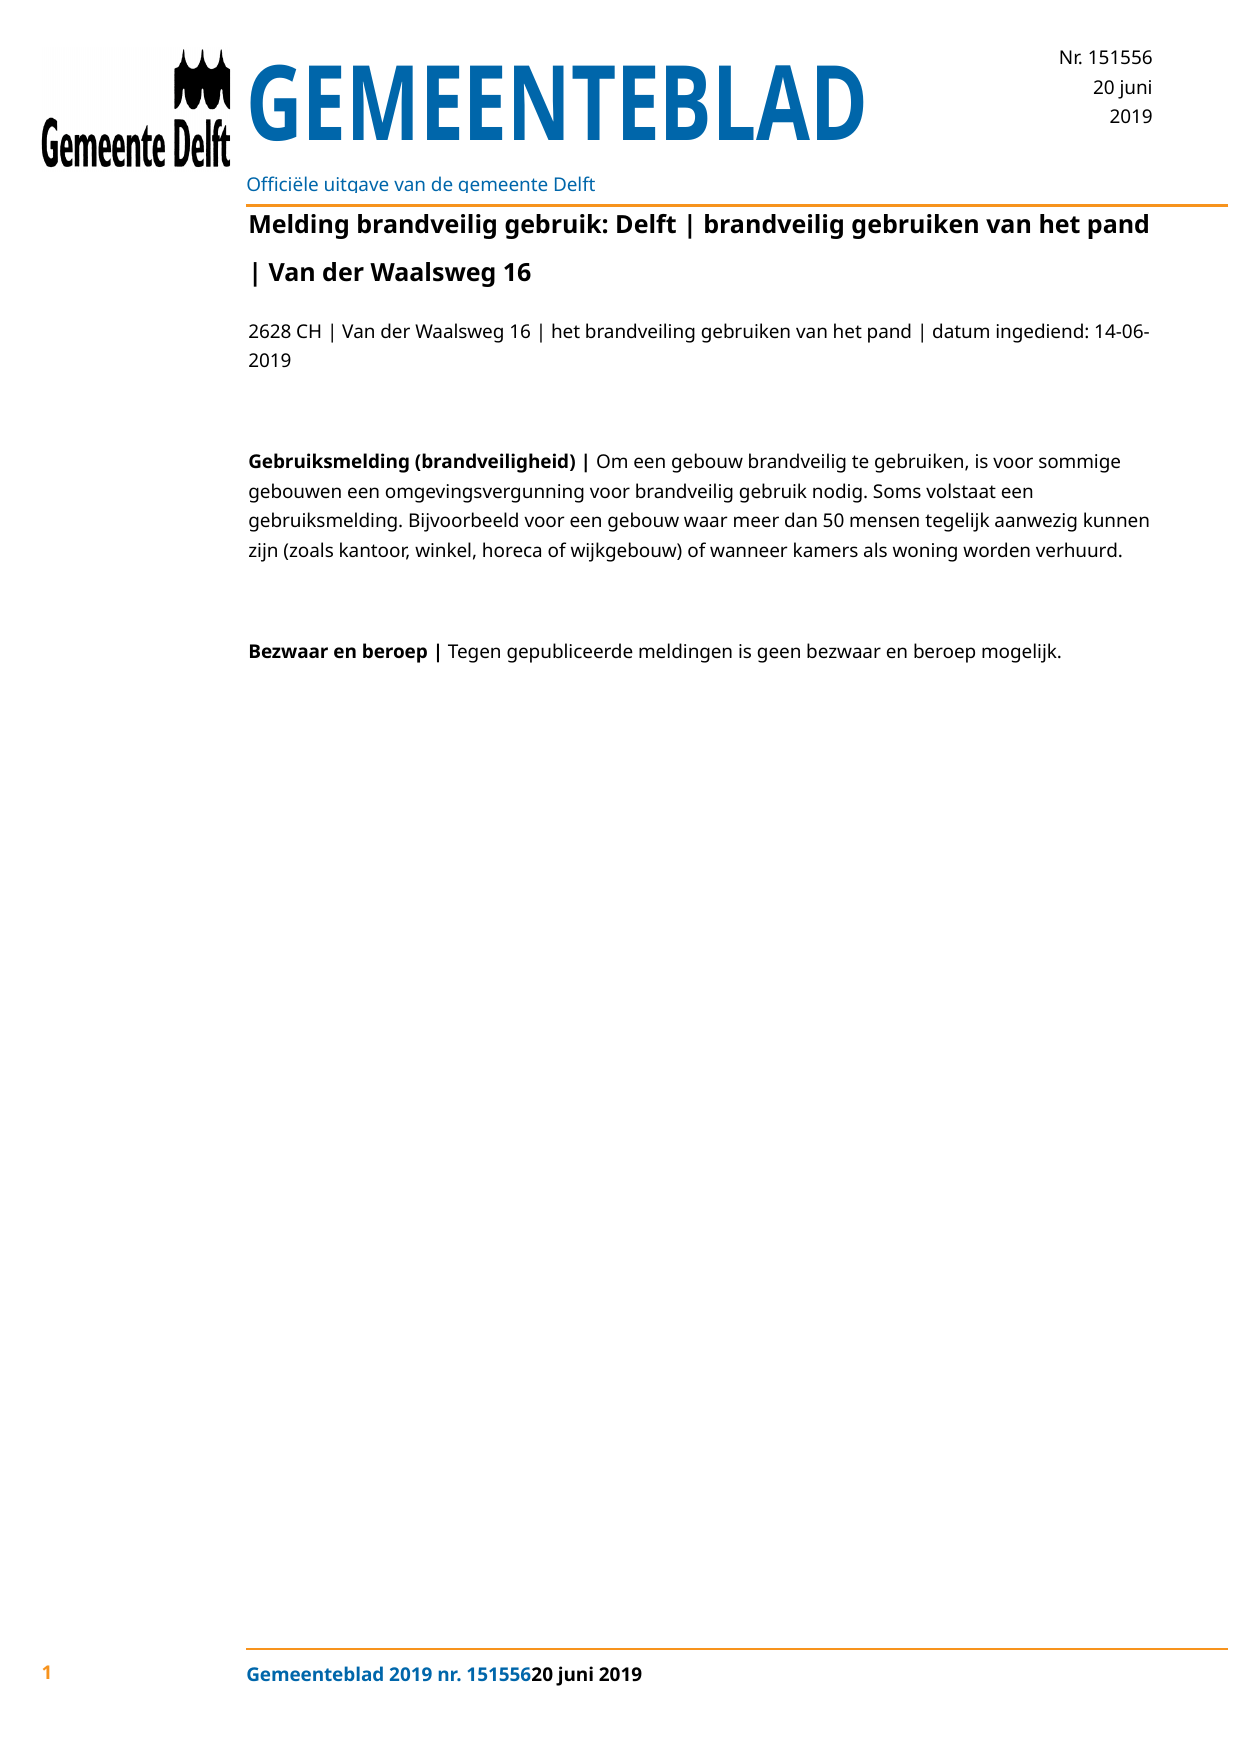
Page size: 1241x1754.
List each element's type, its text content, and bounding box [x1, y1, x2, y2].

text 2628 CH | Van der Waalsweg 16 | het brandveiling gebruiken van het pand | datum ingediend: 14-06-2019 [248, 318, 1152, 373]
text Bezwaar en beroep | Tegen gepubliceerde meldingen is geen bezwaar en beroep mogelijk. [248, 638, 1152, 664]
text Gebruiksmelding (brandveiligheid) | Om een gebouw brandveilig te gebruiken, is voor sommige gebouwen een omgevingsvergunning voor brandveilig gebruik nodig. Soms volstaat een gebruiksmelding. Bijvoorbeeld voor een gebouw waar meer dan 50 mensen tegelijk aanwezig kunnen zijn (zoals kantoor, winkel, horeca of wijkgebouw) of wanneer kamers als woning worden verhuurd. [248, 448, 1152, 563]
text Melding brandveilig gebruik: Delft | brandveilig gebruiken van het pand | Van der Waalsweg 16 [248, 207, 1152, 288]
picture [41, 47, 231, 172]
